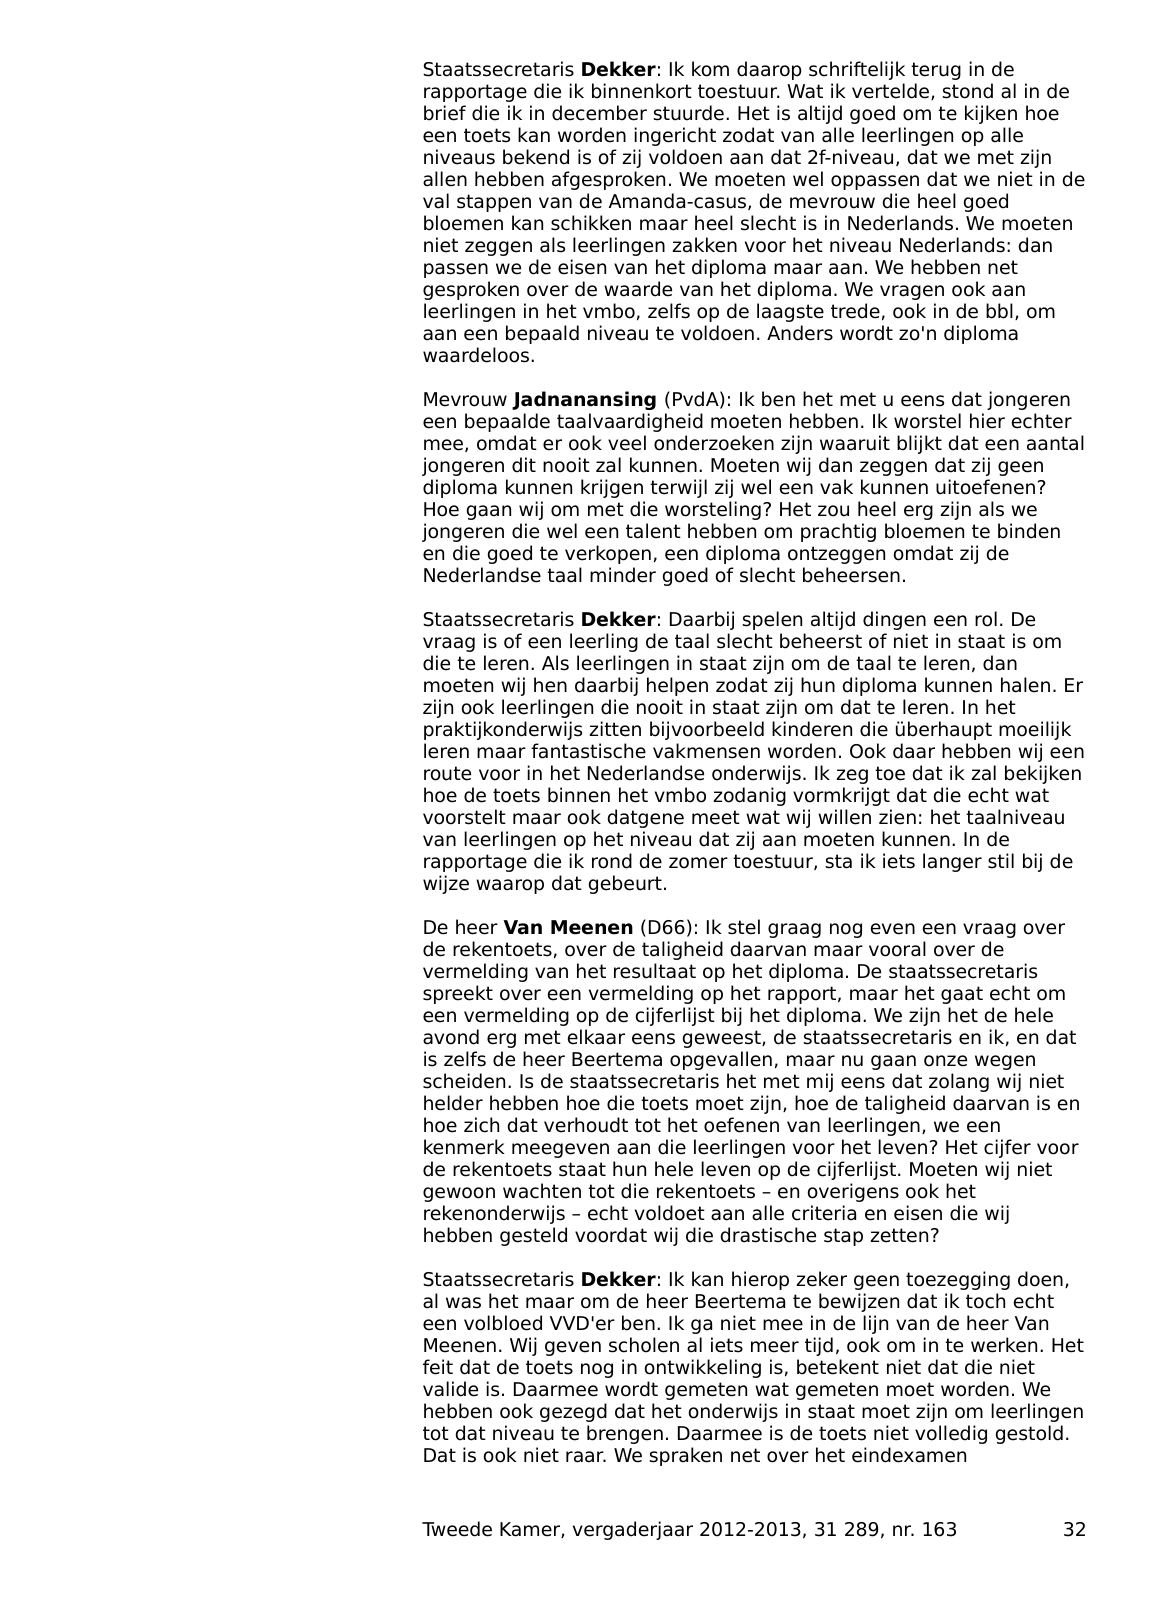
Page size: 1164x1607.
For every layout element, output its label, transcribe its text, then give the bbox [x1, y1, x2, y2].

text Staatssecretaris Dekker: Daarbij spelen altijd dingen een rol. De vraag is of een leerling de taal slecht beheerst of niet in staat is om die te leren. Als leerlingen in staat zijn om de taal te leren, dan moeten wij hen daarbij helpen zodat zij hun diploma kunnen halen. Er zijn ook leerlingen die nooit in staat zijn om dat te leren. In het praktijkonderwijs zitten bijvoorbeeld kinderen die überhaupt moeilijk leren maar fantastische vakmensen worden. Ook daar hebben wij een route voor in het Nederlandse onderwijs. Ik zeg toe dat ik zal bekijken hoe de toets binnen het vmbo zodanig vormkrijgt dat die echt wat voorstelt maar ook datgene meet wat wij willen zien: het taalniveau van leerlingen op het niveau dat zij aan moeten kunnen. In de rapportage die ik rond de zomer toestuur, sta ik iets langer stil bij de wijze waarop dat gebeurt. [422, 609, 1087, 895]
text De heer Van Meenen (D66): Ik stel graag nog even een vraag over de rekentoets, over de taligheid daarvan maar vooral over de vermelding van het resultaat op het diploma. De staatssecretaris spreekt over een vermelding op het rapport, maar het gaat echt om een vermelding op de cijferlijst bij het diploma. We zijn het de hele avond erg met elkaar eens geweest, de staatssecretaris en ik, en dat is zelfs de heer Beertema opgevallen, maar nu gaan onze wegen scheiden. Is de staatssecretaris het met mij eens dat zolang wij niet helder hebben hoe die toets moet zijn, hoe de taligheid daarvan is en hoe zich dat verhoudt tot het oefenen van leerlingen, we een kenmerk meegeven aan die leerlingen voor het leven? Het cijfer voor de rekentoets staat hun hele leven op de cijferlijst. Moeten wij niet gewoon wachten tot die rekentoets – en overigens ook het rekenonderwijs – echt voldoet aan alle criteria en eisen die wij hebben gesteld voordat wij die drastische stap zetten? [422, 917, 1087, 1247]
text Staatssecretaris Dekker: Ik kom daarop schriftelijk terug in de rapportage die ik binnenkort toestuur. Wat ik vertelde, stond al in de brief die ik in december stuurde. Het is altijd goed om te kijken hoe een toets kan worden ingericht zodat van alle leerlingen op alle niveaus bekend is of zij voldoen aan dat 2f-niveau, dat we met zijn allen hebben afgesproken. We moeten wel oppassen dat we niet in de val stappen van de Amanda-casus, de mevrouw die heel goed bloemen kan schikken maar heel slecht is in Nederlands. We moeten niet zeggen als leerlingen zakken voor het niveau Nederlands: dan passen we de eisen van het diploma maar aan. We hebben net gesproken over de waarde van het diploma. We vragen ook aan leerlingen in het vmbo, zelfs op de laagste trede, ook in de bbl, om aan een bepaald niveau te voldoen. Anders wordt zo'n diploma waardeloos. [422, 59, 1087, 367]
text Mevrouw Jadnanansing (PvdA): Ik ben het met u eens dat jongeren een bepaalde taalvaardigheid moeten hebben. Ik worstel hier echter mee, omdat er ook veel onderzoeken zijn waaruit blijkt dat een aantal jongeren dit nooit zal kunnen. Moeten wij dan zeggen dat zij geen diploma kunnen krijgen terwijl zij wel een vak kunnen uitoefenen? Hoe gaan wij om met die worsteling? Het zou heel erg zijn als we jongeren die wel een talent hebben om prachtig bloemen te binden en die goed te verkopen, een diploma ontzeggen omdat zij de Nederlandse taal minder goed of slecht beheersen. [422, 389, 1087, 587]
text Staatssecretaris Dekker: Ik kan hierop zeker geen toezegging doen, al was het maar om de heer Beertema te bewijzen dat ik toch echt een volbloed VVD'er ben. Ik ga niet mee in de lijn van de heer Van Meenen. Wij geven scholen al iets meer tijd, ook om in te werken. Het feit dat de toets nog in ontwikkeling is, betekent niet dat die niet valide is. Daarmee wordt gemeten wat gemeten moet worden. We hebben ook gezegd dat het onderwijs in staat moet zijn om leerlingen tot dat niveau te brengen. Daarmee is de toets niet volledig gestold. Dat is ook niet raar. We spraken net over het eindexamen [422, 1269, 1087, 1467]
